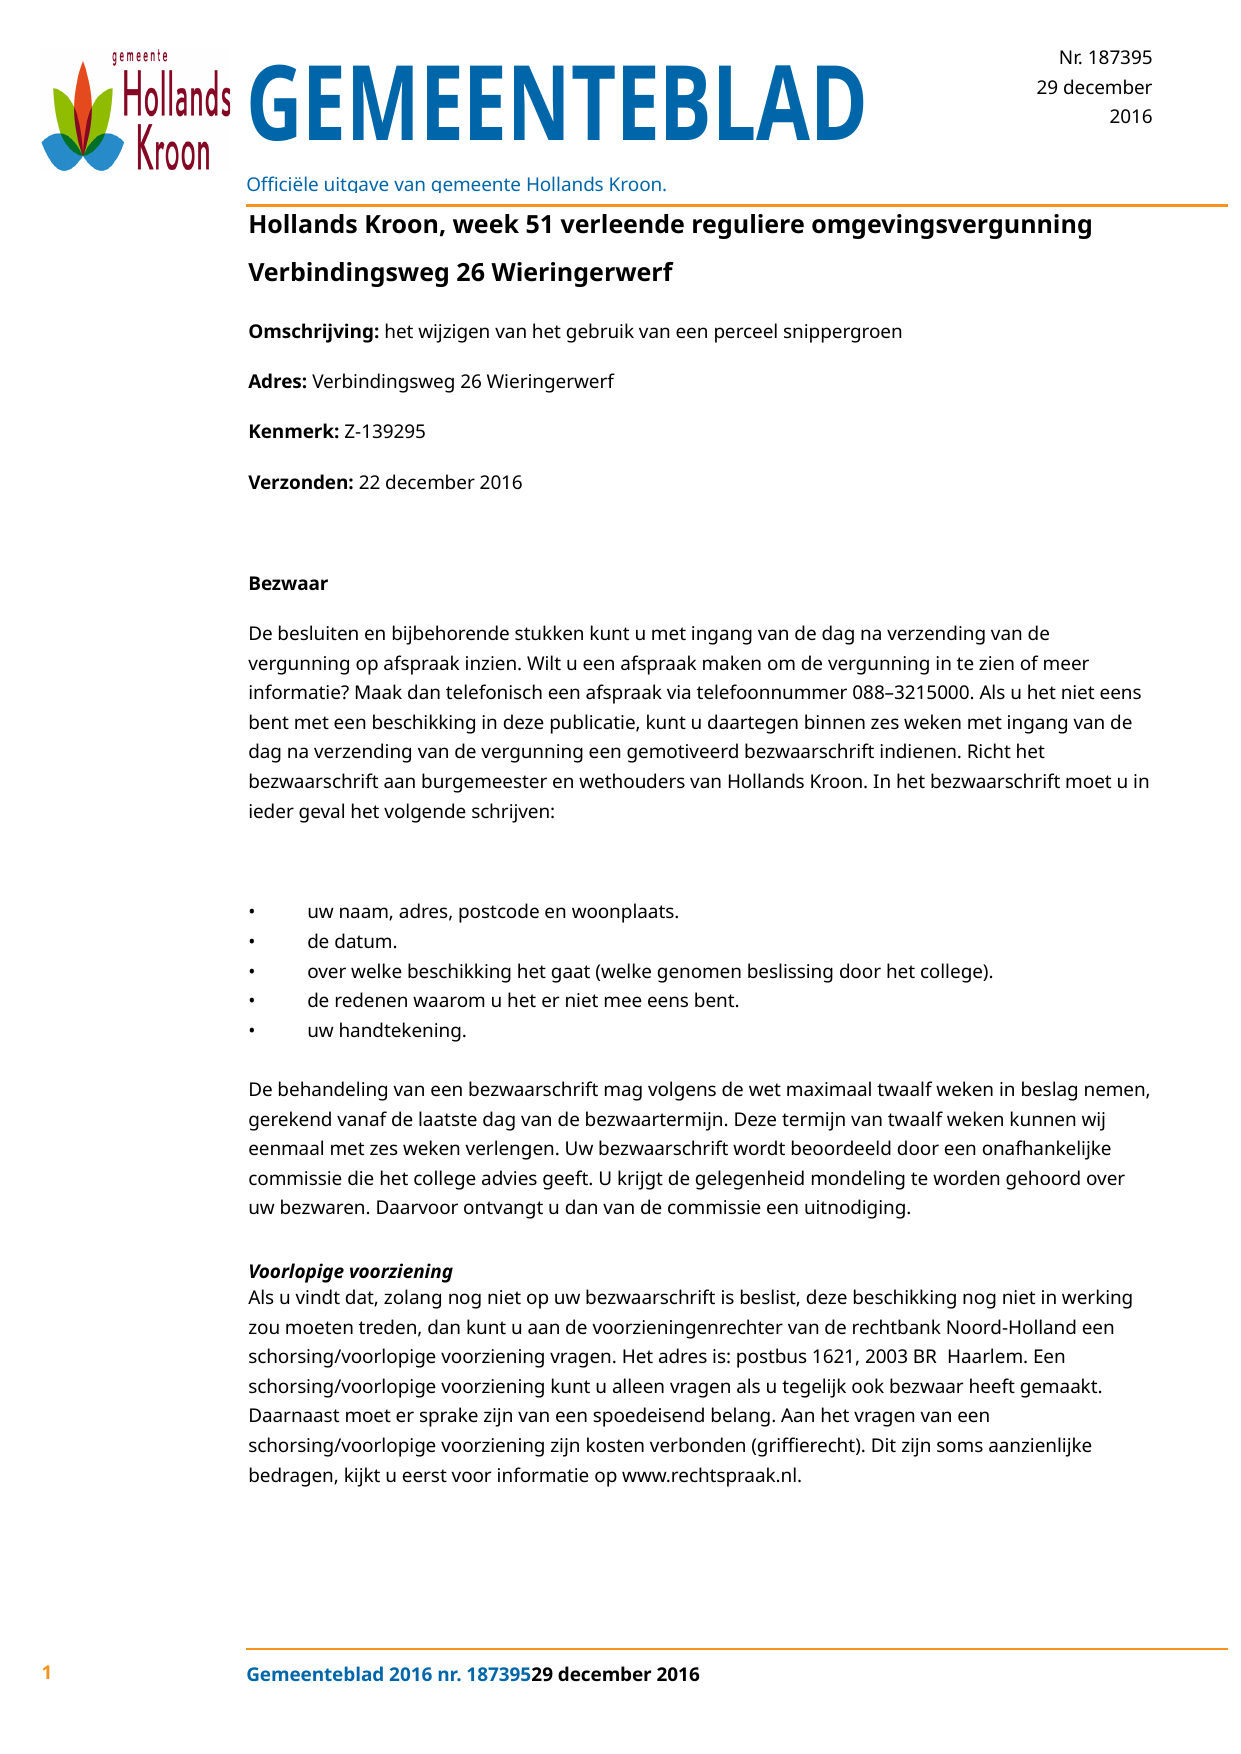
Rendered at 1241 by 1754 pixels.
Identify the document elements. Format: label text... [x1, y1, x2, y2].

text Voorlopige voorziening [248, 1258, 1152, 1284]
text Hollands Kroon, week 51 verleende reguliere omgevingsvergunning Verbindingsweg 26 Wieringerwerf [248, 207, 1152, 288]
text Verzonden: 22 december 2016 [248, 469, 1152, 495]
text Adres: Verbindingsweg 26 Wieringerwerf [248, 368, 1152, 394]
text De besluiten en bijbehorende stukken kunt u met ingang van de dag na verzending van de vergunning op afspraak inzien. Wilt u een afspraak maken om de vergunning in te zien of meer informatie? Maak dan telefonisch een afspraak via telefoonnummer 088–3215000. Als u het niet eens bent met een beschikking in deze publicatie, kunt u daartegen binnen zes weken met ingang van de dag na verzending van de vergunning een gemotiveerd bezwaarschrift indienen. Richt het bezwaarschrift aan burgemeester en wethouders van Hollands Kroon. In het bezwaarschrift moet u in ieder geval het volgende schrijven: [248, 620, 1152, 824]
text Omschrijving: het wijzigen van het gebruik van een perceel snippergroen [248, 318, 1152, 344]
text Als u vindt dat, zolang nog niet op uw bezwaarschrift is beslist, deze beschikking nog niet in werking zou moeten treden, dan kunt u aan de voorzieningenrechter van de rechtbank Noord-Holland een schorsing/voorlopige voorziening vragen. Het adres is: postbus 1621, 2003 BR Haarlem. Een schorsing/voorlopige voorziening kunt u alleen vragen als u tegelijk ook bezwaar heeft gemaakt. Daarnaast moet er sprake zijn van een spoedeisend belang. Aan het vragen van een schorsing/voorlopige voorziening zijn kosten verbonden (griffierecht). Dit zijn soms aanzienlijke bedragen, kijkt u eerst voor informatie op www.rechtspraak.nl. [248, 1284, 1152, 1487]
list over welke beschikking het gaat (welke genomen beslissing door het college). [248, 958, 1152, 984]
text De behandeling van een bezwaarschrift mag volgens de wet maximaal twaalf weken in beslag nemen, gerekend vanaf de laatste dag van de bezwaartermijn. Deze termijn van twaalf weken kunnen wij eenmaal met zes weken verlengen. Uw bezwaarschrift wordt beoordeeld door een onafhankelijke commissie die het college advies geeft. U krijgt de gelegenheid mondeling te worden gehoord over uw bezwaren. Daarvoor ontvangt u dan van de commissie een uitnodiging. [248, 1076, 1152, 1220]
list uw handtekening. [248, 1017, 1152, 1043]
text Kenmerk: Z-139295 [248, 419, 1152, 444]
list de redenen waarom u het er niet mee eens bent. [248, 987, 1152, 1013]
text Bezwaar [248, 570, 1152, 596]
picture [41, 47, 231, 172]
list uw naam, adres, postcode en woonplaats. [248, 899, 1152, 924]
list de datum. [248, 928, 1152, 954]
